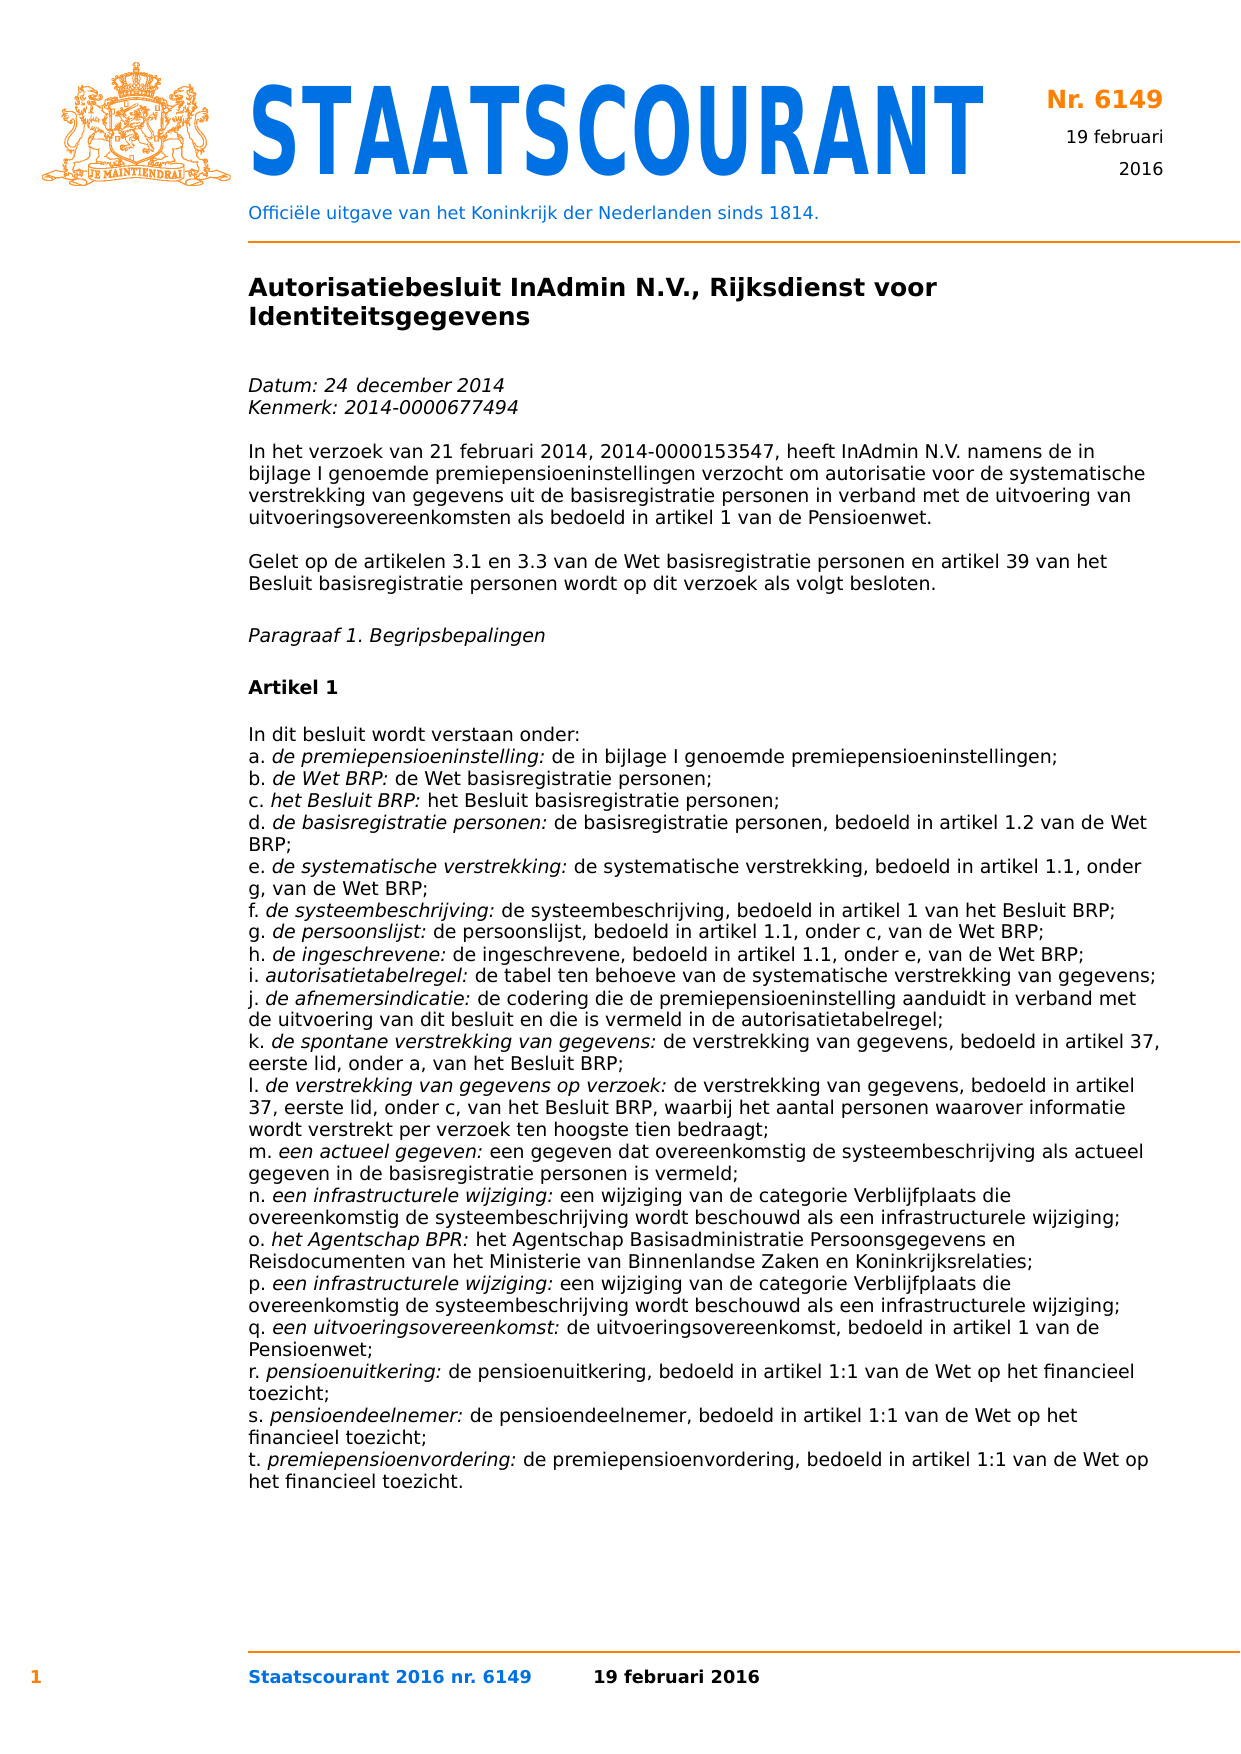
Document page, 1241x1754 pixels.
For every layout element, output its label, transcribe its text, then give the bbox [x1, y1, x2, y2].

table_header [25, 62, 248, 241]
text n. een infrastructurele wijziging: een wijziging van de categorie Verblijfplaats die overeenkomstig de systeembeschrijving wordt beschouwd als een infrastructurele wijziging; [248, 1185, 1163, 1229]
table_cell 2016 [998, 153, 1240, 203]
text q. een uitvoeringsovereenkomst: de uitvoeringsovereenkomst, bedoeld in artikel 1 van de Pensioenwet; [248, 1317, 1163, 1361]
text j. de afnemersindicatie: de codering die de premiepensioeninstelling aanduidt in verband met de uitvoering van dit besluit en die is vermeld in de autorisatietabelregel; [248, 987, 1163, 1031]
text l. de verstrekking van gegevens op verzoek: de verstrekking van gegevens, bedoeld in artikel 37, eerste lid, onder c, van het Besluit BRP, waarbij het aantal personen waarover informatie wordt verstrekt per verzoek ten hoogste tien bedraagt; [248, 1075, 1163, 1141]
table_cell 19 februari [998, 121, 1240, 153]
text In dit besluit wordt verstaan onder: [248, 724, 1163, 746]
table_header Nr. 6149 [998, 62, 1240, 121]
text r. pensioenuitkering: de pensioenuitkering, bedoeld in artikel 1:1 van de Wet op het financieel toezicht; [248, 1361, 1163, 1405]
subtitle Autorisatiebesluit InAdmin N.V., Rijksdienst voor Identiteitsgegevens [248, 273, 1163, 331]
text In het verzoek van 21 februari 2014, 2014-0000153547, heeft InAdmin N.V. namens de in bijlage I genoemde premiepensioeninstellingen verzocht om autorisatie voor de systematische verstrekking van gegevens uit de basisregistratie personen in verband met de uitvoering van uitvoeringsovereenkomsten als bedoeld in artikel 1 van de Pensioenwet. [248, 441, 1163, 529]
table_cell Officiële uitgave van het Koninkrijk der Nederlanden sinds 1814. [248, 203, 1240, 241]
text Datum: 24 december 2014 [248, 375, 1163, 397]
text s. pensioendeelnemer: de pensioendeelnemer, bedoeld in artikel 1:1 van de Wet op het financieel toezicht; [248, 1405, 1163, 1449]
text Kenmerk: 2014-0000677494 [248, 397, 1163, 419]
text a. de premiepensioeninstelling: de in bijlage I genoemde premiepensioeninstellingen; [248, 746, 1163, 768]
text i. autorisatietabelregel: de tabel ten behoeve van de systematische verstrekking van gegevens; [248, 965, 1163, 987]
text Gelet op de artikelen 3.1 en 3.3 van de Wet basisregistratie personen en artikel 39 van het Besluit basisregistratie personen wordt op dit verzoek als volgt besloten. [248, 551, 1163, 595]
text b. de Wet BRP: de Wet basisregistratie personen; [248, 768, 1163, 789]
text f. de systeembeschrijving: de systeembeschrijving, bedoeld in artikel 1 van het Besluit BRP; [248, 899, 1163, 921]
text m. een actueel gegeven: een gegeven dat overeenkomstig de systeembeschrijving als actueel gegeven in de basisregistratie personen is vermeld; [248, 1141, 1163, 1185]
subtitle Paragraaf 1. Begripsbepalingen [248, 625, 1163, 647]
text p. een infrastructurele wijziging: een wijziging van de categorie Verblijfplaats die overeenkomstig de systeembeschrijving wordt beschouwd als een infrastructurele wijziging; [248, 1273, 1163, 1317]
text e. de systematische verstrekking: de systematische verstrekking, bedoeld in artikel 1.1, onder g, van de Wet BRP; [248, 856, 1163, 899]
text h. de ingeschrevene: de ingeschrevene, bedoeld in artikel 1.1, onder e, van de Wet BRP; [248, 943, 1163, 965]
text c. het Besluit BRP: het Besluit basisregistratie personen; [248, 789, 1163, 812]
text t. premiepensioenvordering: de premiepensioenvordering, bedoeld in artikel 1:1 van de Wet op het financieel toezicht. [248, 1449, 1163, 1493]
text g. de persoonslijst: de persoonslijst, bedoeld in artikel 1.1, onder c, van de Wet BRP; [248, 921, 1163, 943]
picture [41, 62, 231, 186]
text d. de basisregistratie personen: de basisregistratie personen, bedoeld in artikel 1.2 van de Wet BRP; [248, 812, 1163, 856]
table_header STAATSCOURANT [248, 62, 998, 203]
text o. het Agentschap BPR: het Agentschap Basisadministratie Persoonsgegevens en Reisdocumenten van het Ministerie van Binnenlandse Zaken en Koninkrijksrelaties; [248, 1229, 1163, 1273]
subtitle Artikel 1 [248, 677, 1163, 699]
text k. de spontane verstrekking van gegevens: de verstrekking van gegevens, bedoeld in artikel 37, eerste lid, onder a, van het Besluit BRP; [248, 1031, 1163, 1075]
